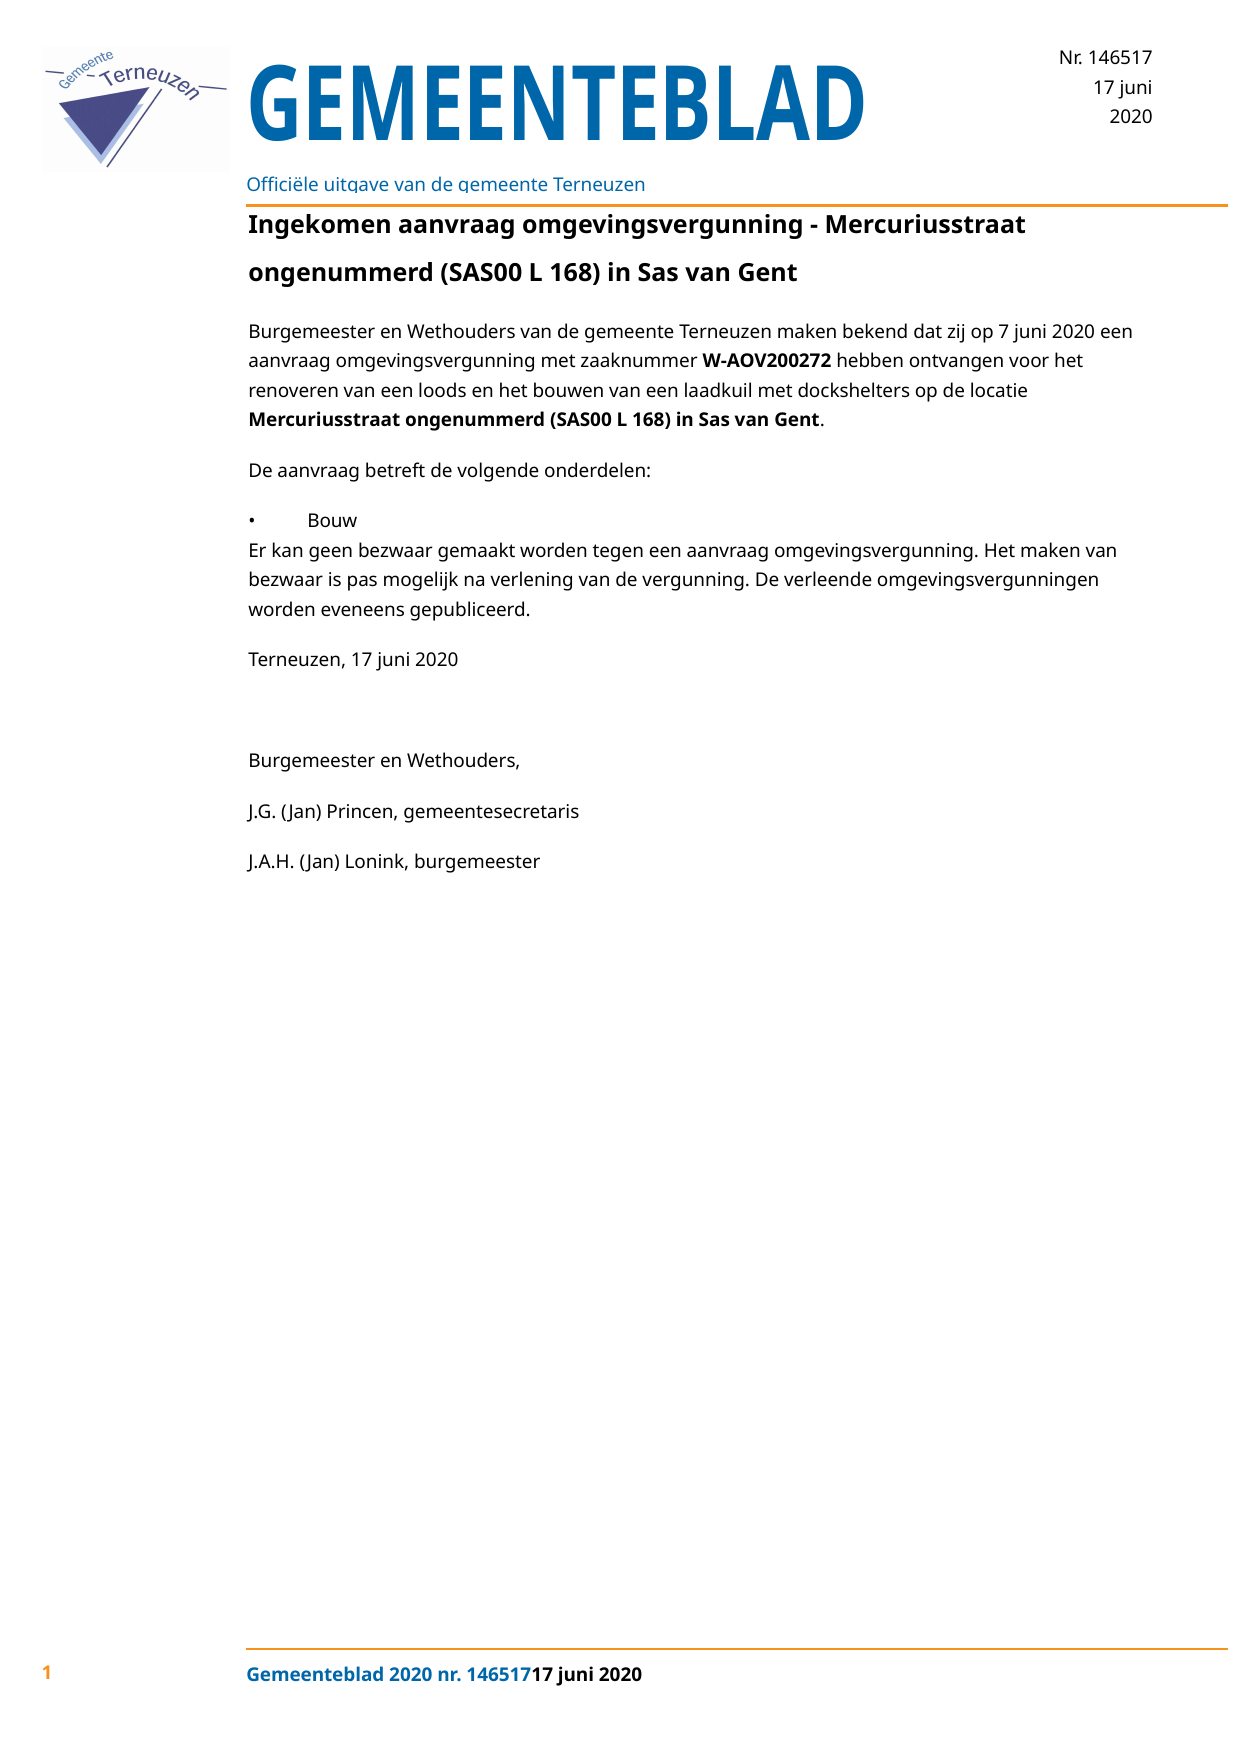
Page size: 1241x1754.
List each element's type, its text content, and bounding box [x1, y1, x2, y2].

list Bouw [248, 507, 1152, 533]
text Burgemeester en Wethouders, [248, 747, 1152, 773]
text De aanvraag betreft de volgende onderdelen: [248, 457, 1152, 483]
text J.A.H. (Jan) Lonink, burgemeester [248, 848, 1152, 874]
text Ingekomen aanvraag omgevingsvergunning - Mercuriusstraat ongenummerd (SAS00 L 168) in Sas van Gent [248, 207, 1152, 288]
text Er kan geen bezwaar gemaakt worden tegen een aanvraag omgevingsvergunning. Het maken van bezwaar is pas mogelijk na verlening van de vergunning. De verleende omgevingsvergunningen worden eveneens gepubliceerd. [248, 537, 1152, 622]
picture [41, 47, 231, 172]
text Burgemeester en Wethouders van de gemeente Terneuzen maken bekend dat zij op 7 juni 2020 een aanvraag omgevingsvergunning met zaaknummer W-AOV200272 hebben ontvangen voor het renoveren van een loods en het bouwen van een laadkuil met dockshelters op de locatie Mercuriusstraat ongenummerd (SAS00 L 168) in Sas van Gent. [248, 318, 1152, 432]
text Terneuzen, 17 juni 2020 [248, 647, 1152, 672]
text J.G. (Jan) Princen, gemeentesecretaris [248, 798, 1152, 824]
